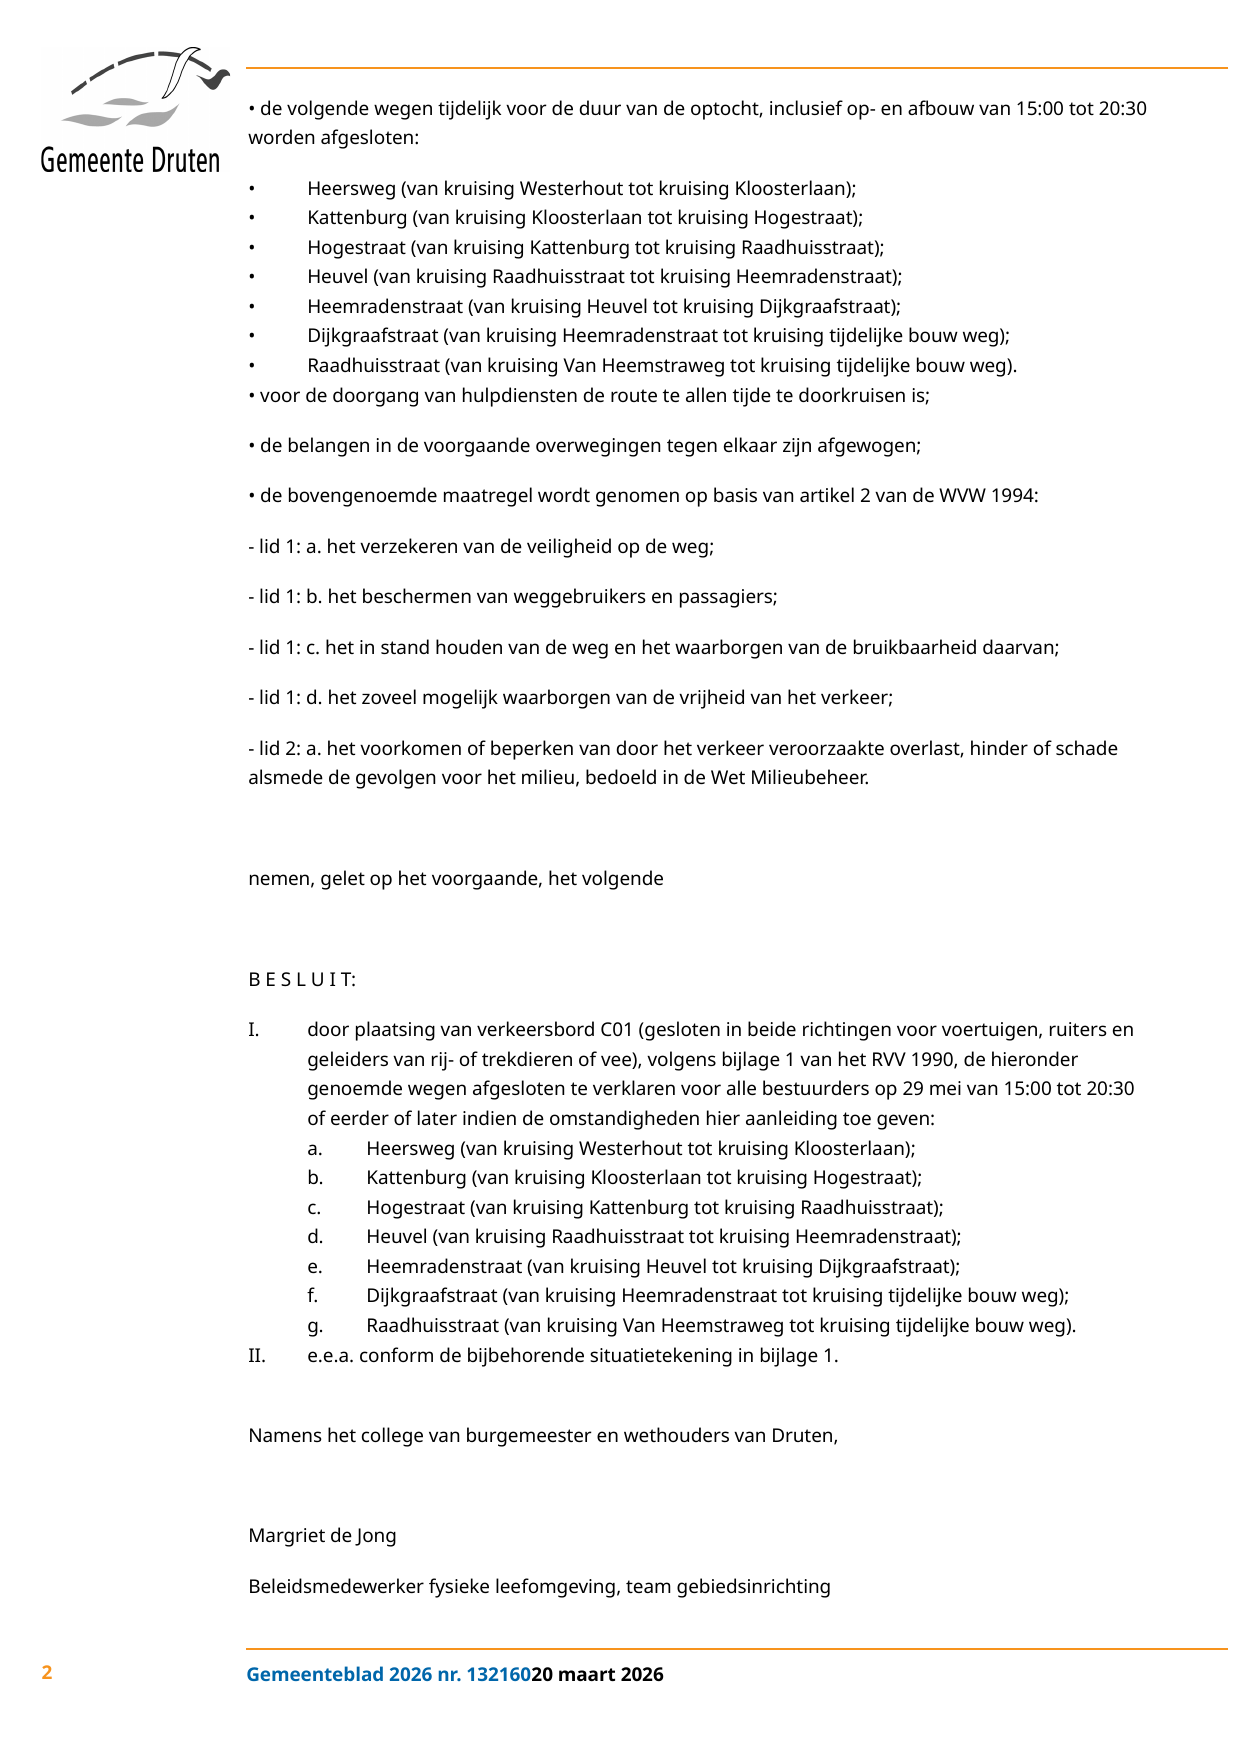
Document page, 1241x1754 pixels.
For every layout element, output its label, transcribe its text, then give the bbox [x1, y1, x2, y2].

text Beleidsmedewerker fysieke leefomgeving, team gebiedsinrichting [248, 1573, 1152, 1599]
text - lid 2: a. het voorkomen of beperken van door het verkeer veroorzaakte overlast, hinder of schade alsmede de gevolgen voor het milieu, bedoeld in de Wet Milieubeheer. [248, 735, 1152, 790]
text Margriet de Jong [248, 1523, 1152, 1548]
text • de belangen in de voorgaande overwegingen tegen elkaar zijn afgewogen; [248, 432, 1152, 458]
list Dijkgraafstraat (van kruising Heemradenstraat tot kruising tijdelijke bouw weg); [307, 1283, 1152, 1308]
list Hogestraat (van kruising Kattenburg tot kruising Raadhuisstraat); [248, 234, 1152, 260]
list Hogestraat (van kruising Kattenburg tot kruising Raadhuisstraat); [307, 1194, 1152, 1220]
list Heersweg (van kruising Westerhout tot kruising Kloosterlaan); [248, 175, 1152, 201]
picture [41, 47, 231, 172]
list Raadhuisstraat (van kruising Van Heemstraweg tot kruising tijdelijke bouw weg). [307, 1312, 1152, 1338]
list Heersweg (van kruising Westerhout tot kruising Kloosterlaan); [307, 1135, 1152, 1161]
list Dijkgraafstraat (van kruising Heemradenstraat tot kruising tijdelijke bouw weg); [248, 323, 1152, 348]
list Raadhuisstraat (van kruising Van Heemstraweg tot kruising tijdelijke bouw weg). [248, 352, 1152, 378]
text - lid 1: d. het zoveel mogelijk waarborgen van de vrijheid van het verkeer; [248, 684, 1152, 710]
text • de bovengenoemde maatregel wordt genomen op basis van artikel 2 van de WVW 1994: [248, 483, 1152, 508]
list door plaatsing van verkeersbord C01 (gesloten in beide richtingen voor voertuigen, ruiters en geleiders van rij- of trekdieren of vee), volgens bijlage 1 van het RVV 1990, de hieronder genoemde wegen afgesloten te verklaren voor alle bestuurders op 29 mei van 15:00 tot 20:30 of eerder of later indien de omstandigheden hier aanleiding toe geven: [248, 1016, 1152, 1131]
text Namens het college van burgemeester en wethouders van Druten, [248, 1422, 1152, 1448]
list Heemradenstraat (van kruising Heuvel tot kruising Dijkgraafstraat); [307, 1253, 1152, 1279]
text - lid 1: c. het in stand houden van de weg en het waarborgen van de bruikbaarheid daarvan; [248, 634, 1152, 660]
list e.e.a. conform de bijbehorende situatietekening in bijlage 1. [248, 1342, 1152, 1368]
text B E S L U I T: [248, 966, 1152, 992]
text - lid 1: a. het verzekeren van de veiligheid op de weg; [248, 533, 1152, 559]
list Heemradenstraat (van kruising Heuvel tot kruising Dijkgraafstraat); [248, 293, 1152, 319]
list Heuvel (van kruising Raadhuisstraat tot kruising Heemradenstraat); [307, 1223, 1152, 1249]
text - lid 1: b. het beschermen van weggebruikers en passagiers; [248, 583, 1152, 609]
text nemen, gelet op het voorgaande, het volgende [248, 865, 1152, 891]
list Kattenburg (van kruising Kloosterlaan tot kruising Hogestraat); [307, 1164, 1152, 1190]
text • voor de doorgang van hulpdiensten de route te allen tijde te doorkruisen is; [248, 382, 1152, 408]
text • de volgende wegen tijdelijk voor de duur van de optocht, inclusief op- en afbouw van 15:00 tot 20:30 worden afgesloten: [248, 95, 1152, 150]
list Kattenburg (van kruising Kloosterlaan tot kruising Hogestraat); [248, 204, 1152, 230]
list Heuvel (van kruising Raadhuisstraat tot kruising Heemradenstraat); [248, 263, 1152, 289]
